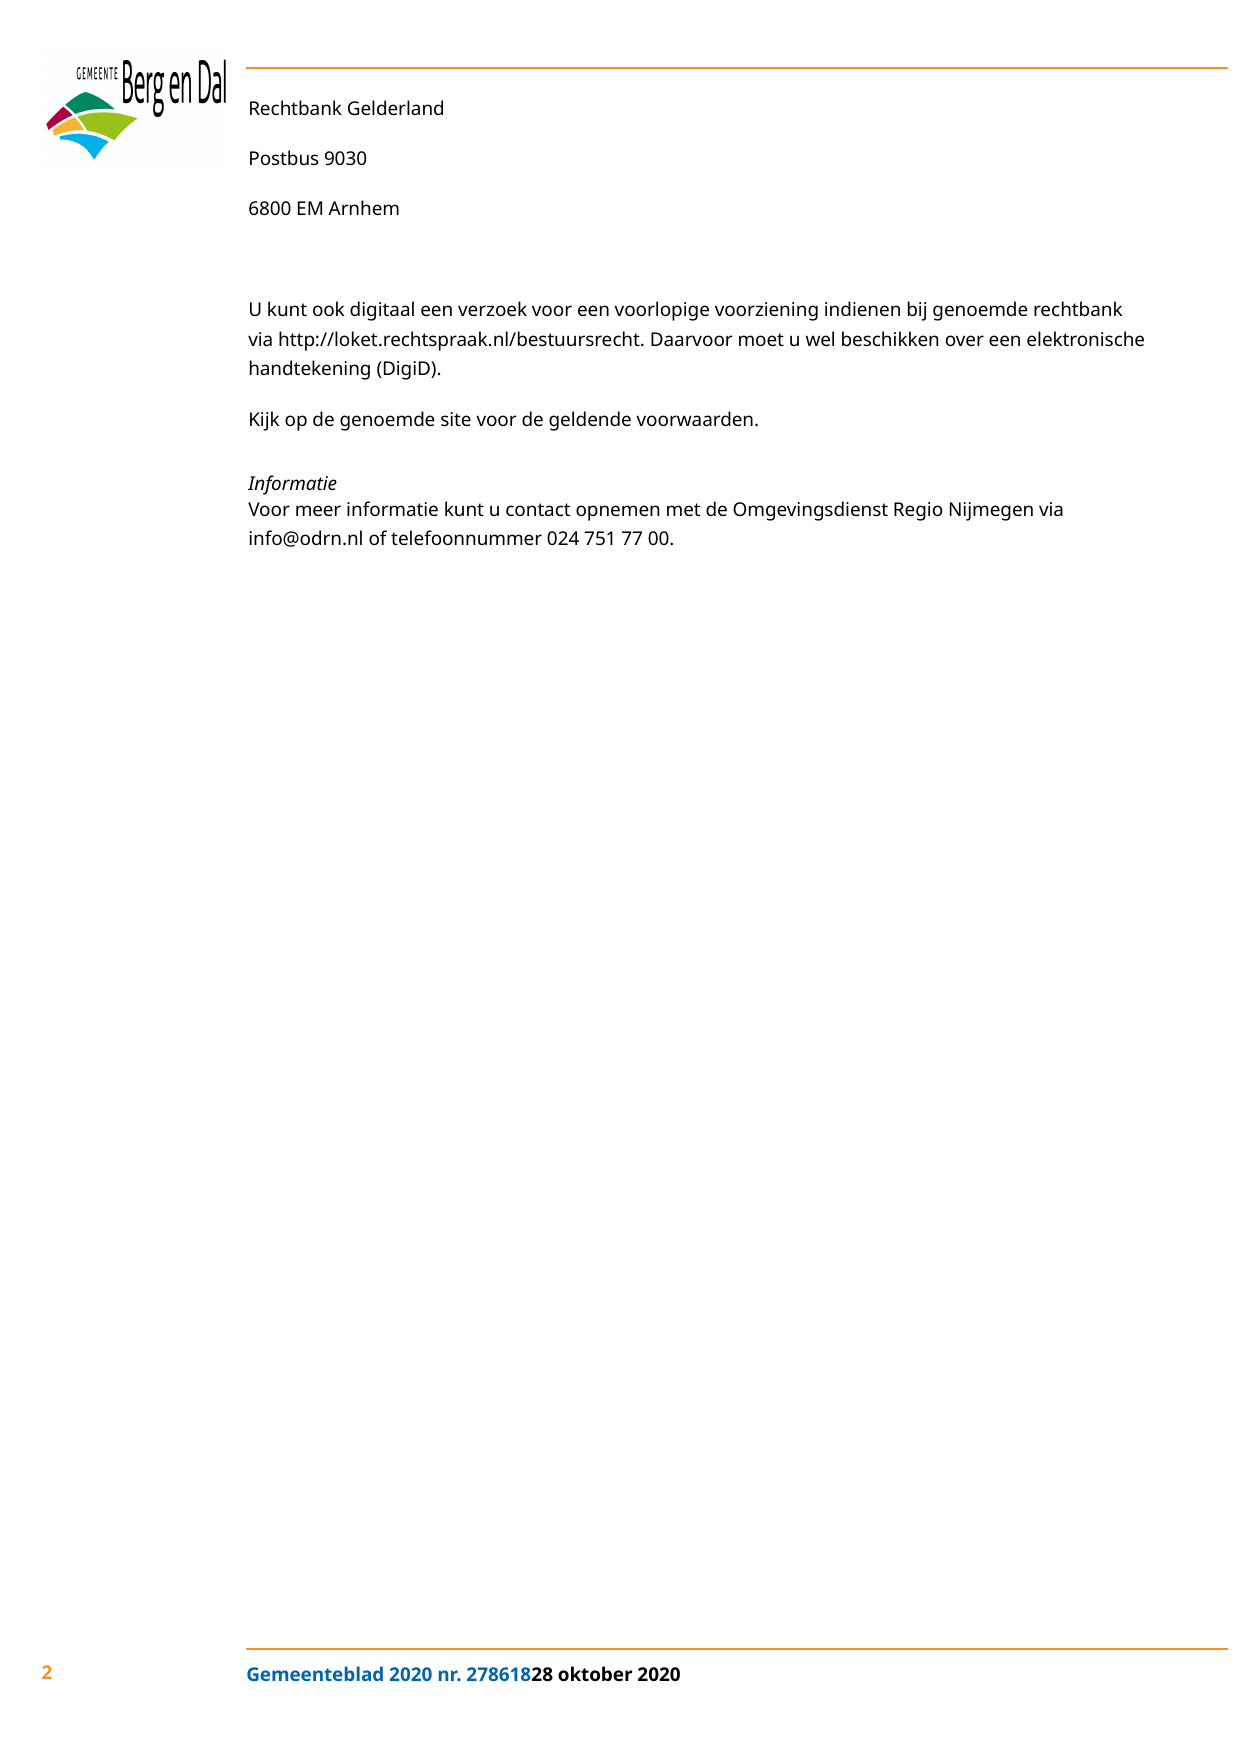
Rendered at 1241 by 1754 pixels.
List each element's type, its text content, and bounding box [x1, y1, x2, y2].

text Postbus 9030 [248, 145, 1152, 171]
text 6800 EM Arnhem [248, 196, 1152, 221]
text U kunt ook digitaal een verzoek voor een voorlopige voorziening indienen bij genoemde rechtbank via http://loket.rechtspraak.nl/bestuursrecht. Daarvoor moet u wel beschikken over een elektronische handtekening (DigiD). [248, 296, 1152, 381]
text Voor meer informatie kunt u contact opnemen met de Omgevingsdienst Regio Nijmegen via info@odrn.nl of telefoonnummer 024 751 77 00. [248, 496, 1152, 551]
text Kijk op de genoemde site voor de geldende voorwaarden. [248, 406, 1152, 432]
text Rechtbank Gelderland [248, 95, 1152, 121]
text Informatie [248, 470, 1152, 496]
picture [41, 47, 231, 172]
